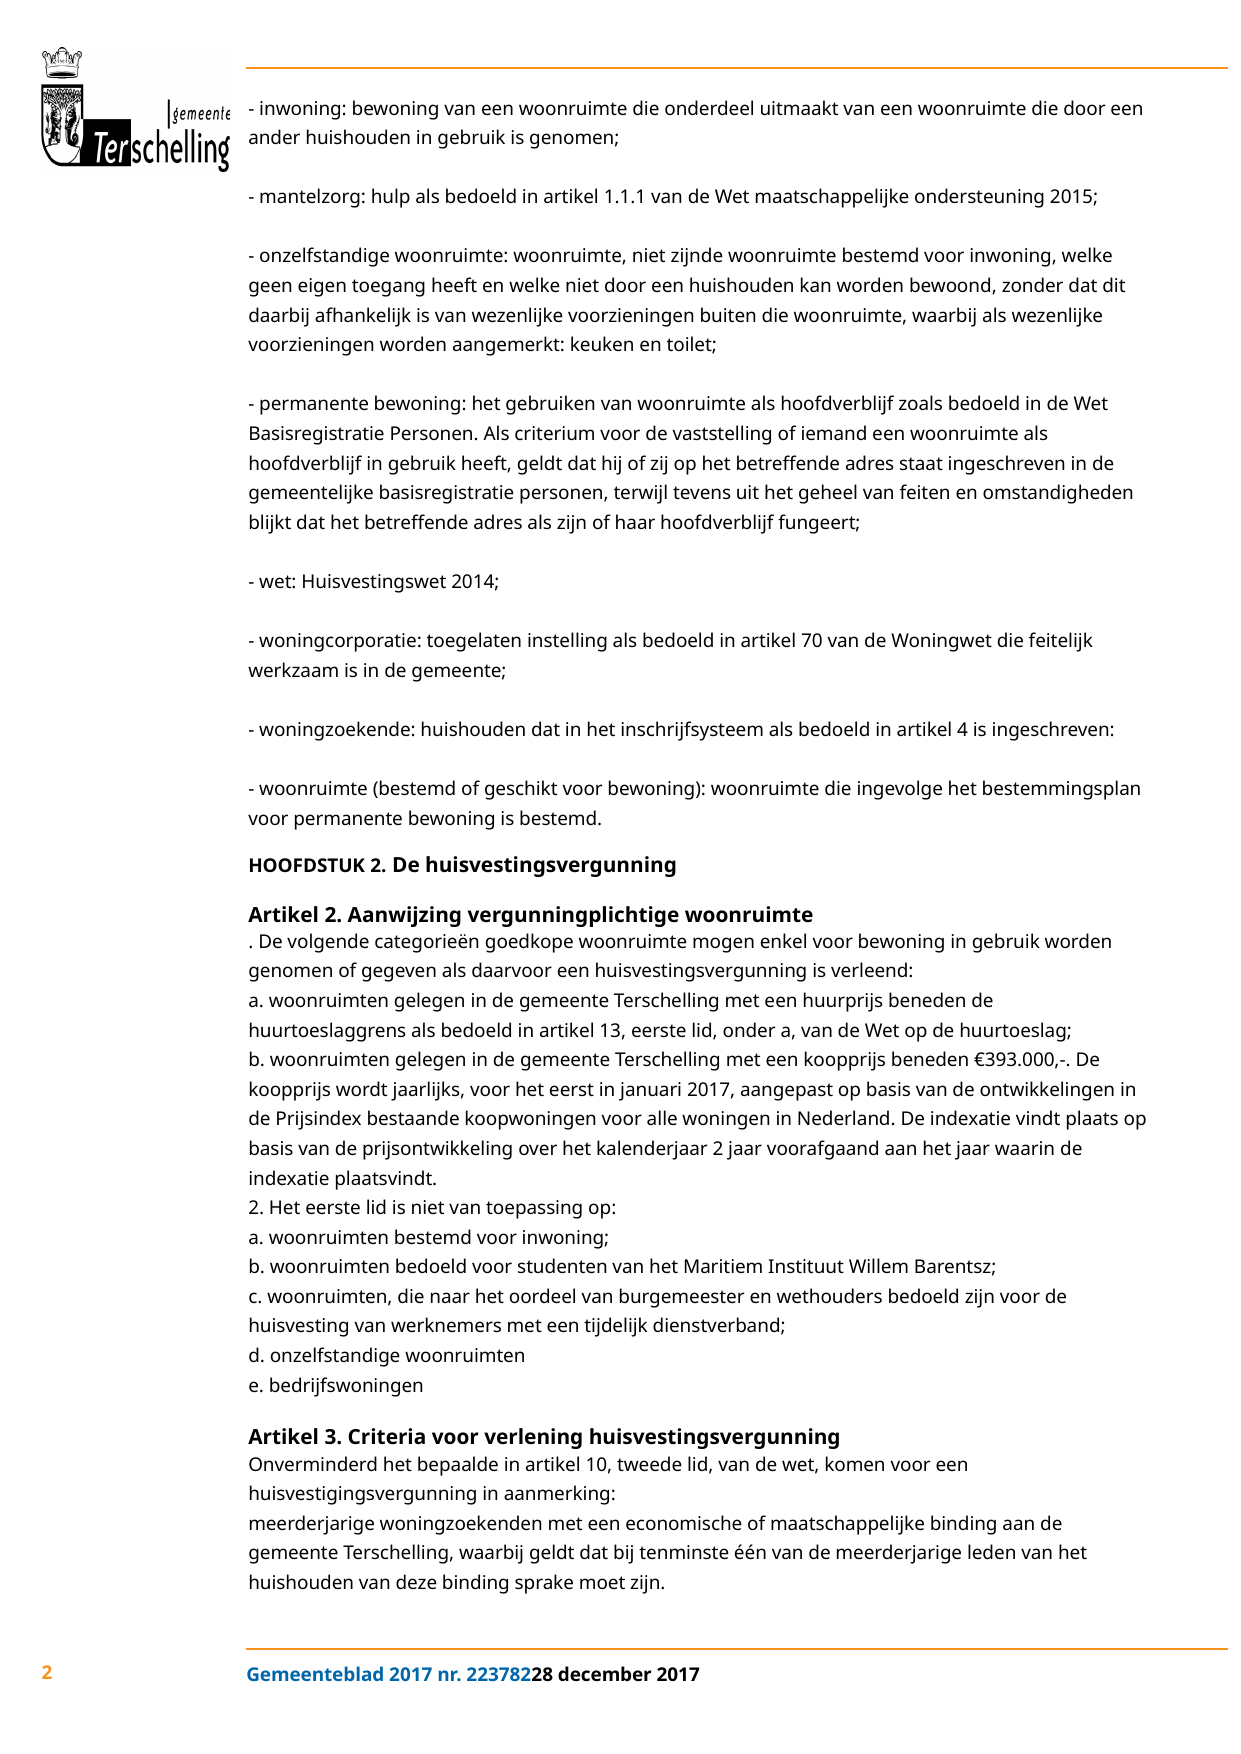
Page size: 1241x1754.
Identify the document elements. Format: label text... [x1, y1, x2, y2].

text Onverminderd het bepaalde in artikel 10, tweede lid, van de wet, komen voor een huisvestigingsvergunning in aanmerking: [248, 1451, 1152, 1506]
text d. onzelfstandige woonruimten [248, 1342, 1152, 1368]
text meerderjarige woningzoekenden met een economische of maatschappelijke binding aan de gemeente Terschelling, waarbij geldt dat bij tenminste één van de meerderjarige leden van het huishouden van deze binding sprake moet zijn. [248, 1510, 1152, 1595]
text - woonruimte (bestemd of geschikt voor bewoning): woonruimte die ingevolge het bestemmingsplan voor permanente bewoning is bestemd. [248, 775, 1152, 831]
text . De volgende categorieën goedkope woonruimte mogen enkel voor bewoning in gebruik worden genomen of gegeven als daarvoor een huisvestingsvergunning is verleend: [248, 928, 1152, 983]
text - woningzoekende: huishouden dat in het inschrijfsysteem als bedoeld in artikel 4 is ingeschreven: [248, 716, 1152, 742]
text b. woonruimten gelegen in de gemeente Terschelling met een koopprijs beneden €393.000,-. De koopprijs wordt jaarlijks, voor het eerst in januari 2017, aangepast op basis van de ontwikkelingen in de Prijsindex bestaande koopwoningen voor alle woningen in Nederland. De indexatie vindt plaats op basis van de prijsontwikkeling over het kalenderjaar 2 jaar voorafgaand aan het jaar waarin de indexatie plaatsvindt. [248, 1046, 1152, 1191]
text e. bedrijfswoningen [248, 1372, 1152, 1398]
text - wet: Huisvestingswet 2014; [248, 568, 1152, 594]
picture [41, 47, 231, 172]
text - inwoning: bewoning van een woonruimte die onderdeel uitmaakt van een woonruimte die door een ander huishouden in gebruik is genomen; [248, 95, 1152, 150]
text Artikel 3. Criteria voor verlening huisvestingsvergunning [248, 1422, 1152, 1451]
text Artikel 2. Aanwijzing vergunningplichtige woonruimte [248, 900, 1152, 928]
text b. woonruimten bedoeld voor studenten van het Maritiem Instituut Willem Barentsz; [248, 1253, 1152, 1279]
text - onzelfstandige woonruimte: woonruimte, niet zijnde woonruimte bestemd voor inwoning, welke geen eigen toegang heeft en welke niet door een huishouden kan worden bewoond, zonder dat dit daarbij afhankelijk is van wezenlijke voorzieningen buiten die woonruimte, waarbij als wezenlijke voorzieningen worden aangemerkt: keuken en toilet; [248, 243, 1152, 357]
text a. woonruimten gelegen in de gemeente Terschelling met een huurprijs beneden de huurtoeslaggrens als bedoeld in artikel 13, eerste lid, onder a, van de Wet op de huurtoeslag; [248, 987, 1152, 1043]
text c. woonruimten, die naar het oordeel van burgemeester en wethouders bedoeld zijn voor de huisvesting van werknemers met een tijdelijk dienstverband; [248, 1283, 1152, 1338]
text - permanente bewoning: het gebruiken van woonruimte als hoofdverblijf zoals bedoeld in de Wet Basisregistratie Personen. Als criterium voor de vaststelling of iemand een woonruimte als hoofdverblijf in gebruik heeft, geldt dat hij of zij op het betreffende adres staat ingeschreven in de gemeentelijke basisregistratie personen, terwijl tevens uit het geheel van feiten en omstandigheden blijkt dat het betreffende adres als zijn of haar hoofdverblijf fungeert; [248, 391, 1152, 535]
text a. woonruimten bestemd voor inwoning; [248, 1224, 1152, 1250]
text - mantelzorg: hulp als bedoeld in artikel 1.1.1 van de Wet maatschappelijke ondersteuning 2015; [248, 183, 1152, 209]
text HOOFDSTUK 2. De huisvestingsvergunning [248, 850, 1152, 879]
text - woningcorporatie: toegelaten instelling als bedoeld in artikel 70 van de Woningwet die feitelijk werkzaam is in de gemeente; [248, 627, 1152, 683]
text 2. Het eerste lid is niet van toepassing op: [248, 1194, 1152, 1220]
